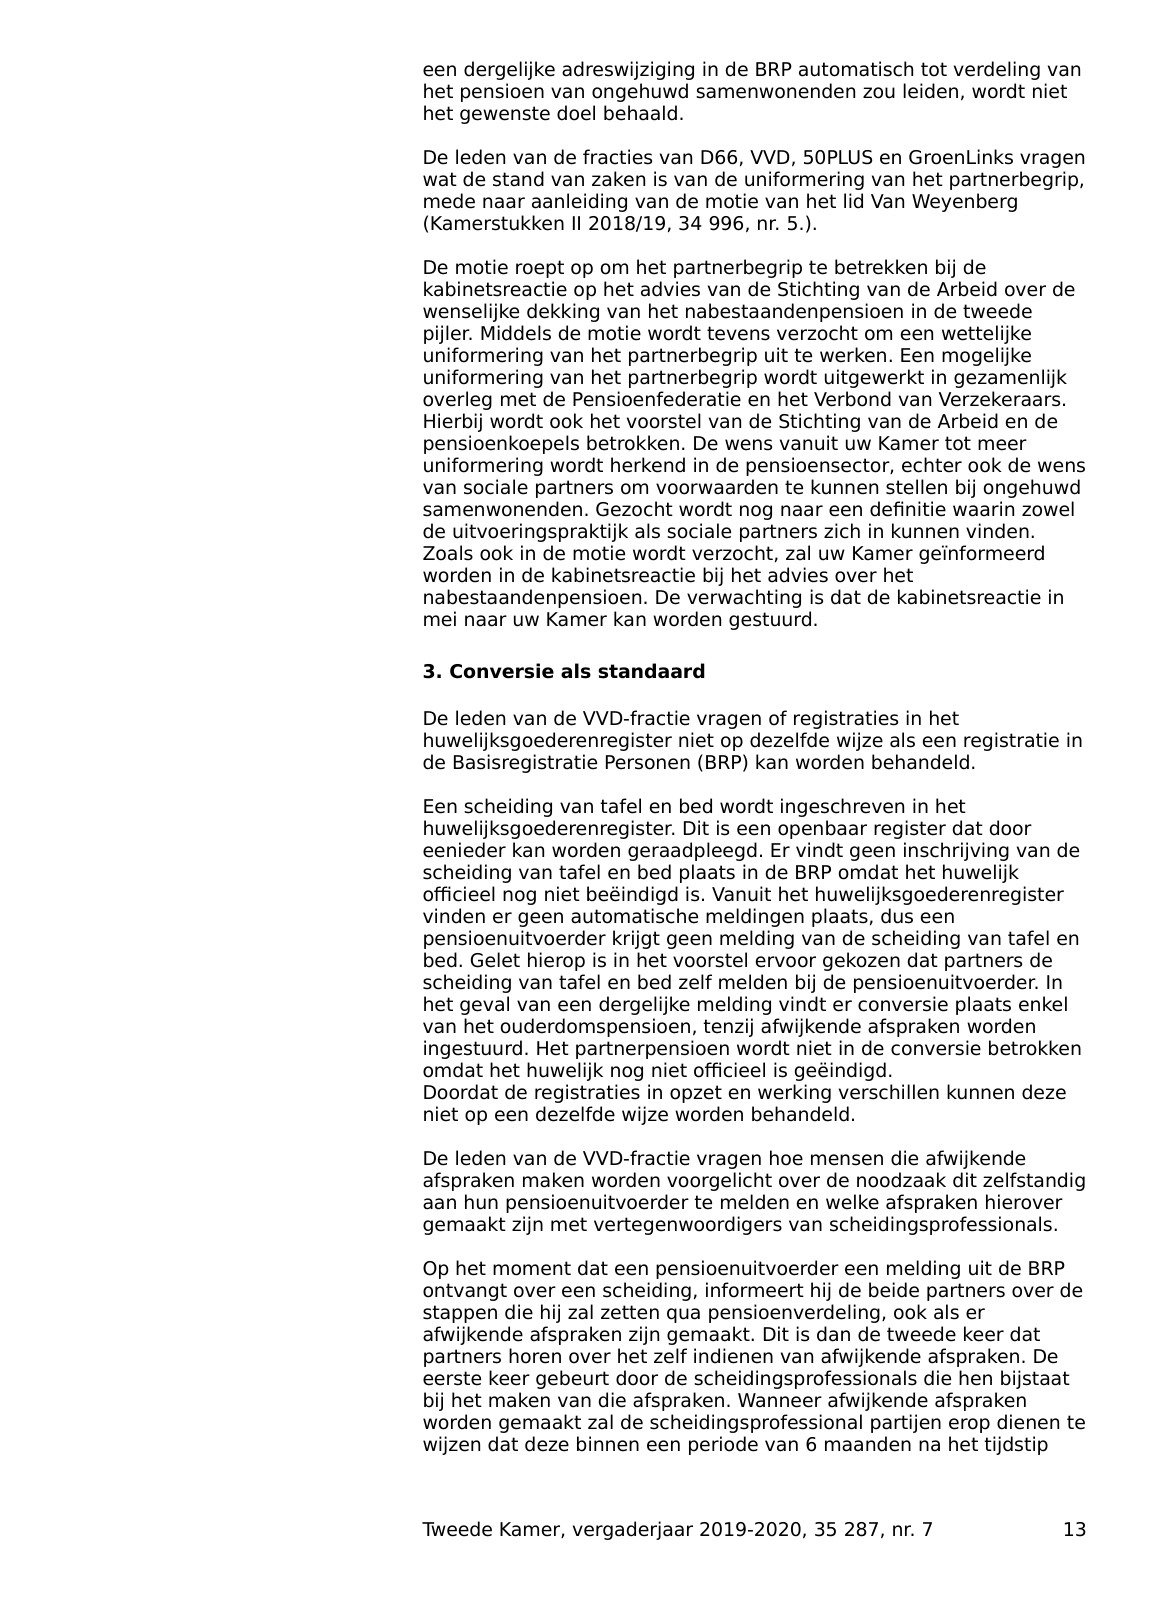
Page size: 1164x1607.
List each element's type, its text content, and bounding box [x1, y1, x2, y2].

text De leden van de VVD-fractie vragen of registraties in het huwelijksgoederenregister niet op dezelfde wijze als een registratie in de Basisregistratie Personen (BRP) kan worden behandeld. [422, 708, 1087, 774]
text De leden van de VVD-fractie vragen hoe mensen die afwijkende afspraken maken worden voorgelicht over de noodzaak dit zelfstandig aan hun pensioenuitvoerder te melden en welke afspraken hierover gemaakt zijn met vertegenwoordigers van scheidingsprofessionals. [422, 1148, 1087, 1236]
text Op het moment dat een pensioenuitvoerder een melding uit de BRP ontvangt over een scheiding, informeert hij de beide partners over de stappen die hij zal zetten qua pensioenverdeling, ook als er afwijkende afspraken zijn gemaakt. Dit is dan de tweede keer dat partners horen over het zelf indienen van afwijkende afspraken. De eerste keer gebeurt door de scheidingsprofessionals die hen bijstaat bij het maken van die afspraken. Wanneer afwijkende afspraken worden gemaakt zal de scheidingsprofessional partijen erop dienen te wijzen dat deze binnen een periode van 6 maanden na het tijdstip [422, 1258, 1087, 1456]
subtitle 3. Conversie als standaard [422, 661, 1087, 683]
text De motie roept op om het partnerbegrip te betrekken bij de kabinetsreactie op het advies van de Stichting van de Arbeid over de wenselijke dekking van het nabestaandenpensioen in de tweede pijler. Middels de motie wordt tevens verzocht om een wettelijke uniformering van het partnerbegrip uit te werken. Een mogelijke uniformering van het partnerbegrip wordt uitgewerkt in gezamenlijk overleg met de Pensioenfederatie en het Verbond van Verzekeraars. Hierbij wordt ook het voorstel van de Stichting van de Arbeid en de pensioenkoepels betrokken. De wens vanuit uw Kamer tot meer uniformering wordt herkend in de pensioensector, echter ook de wens van sociale partners om voorwaarden te kunnen stellen bij ongehuwd samenwonenden. Gezocht wordt nog naar een definitie waarin zowel de uitvoeringspraktijk als sociale partners zich in kunnen vinden. Zoals ook in de motie wordt verzocht, zal uw Kamer geïnformeerd worden in de kabinetsreactie bij het advies over het nabestaandenpensioen. De verwachting is dat de kabinetsreactie in mei naar uw Kamer kan worden gestuurd. [422, 257, 1087, 631]
text een dergelijke adreswijziging in de BRP automatisch tot verdeling van het pensioen van ongehuwd samenwonenden zou leiden, wordt niet het gewenste doel behaald. [422, 59, 1087, 125]
text Een scheiding van tafel en bed wordt ingeschreven in het huwelijksgoederenregister. Dit is een openbaar register dat door eenieder kan worden geraadpleegd. Er vindt geen inschrijving van de scheiding van tafel en bed plaats in de BRP omdat het huwelijk officieel nog niet beëindigd is. Vanuit het huwelijksgoederenregister vinden er geen automatische meldingen plaats, dus een pensioenuitvoerder krijgt geen melding van de scheiding van tafel en bed. Gelet hierop is in het voorstel ervoor gekozen dat partners de scheiding van tafel en bed zelf melden bij de pensioenuitvoerder. In het geval van een dergelijke melding vindt er conversie plaats enkel van het ouderdomspensioen, tenzij afwijkende afspraken worden ingestuurd. Het partnerpensioen wordt niet in de conversie betrokken omdat het huwelijk nog niet officieel is geëindigd. [422, 796, 1087, 1082]
text De leden van de fracties van D66, VVD, 50PLUS en GroenLinks vragen wat de stand van zaken is van de uniformering van het partnerbegrip, mede naar aanleiding van de motie van het lid Van Weyenberg (Kamerstukken II 2018/19, 34 996, nr. 5.). [422, 147, 1087, 235]
text Doordat de registraties in opzet en werking verschillen kunnen deze niet op een dezelfde wijze worden behandeld. [422, 1082, 1087, 1126]
